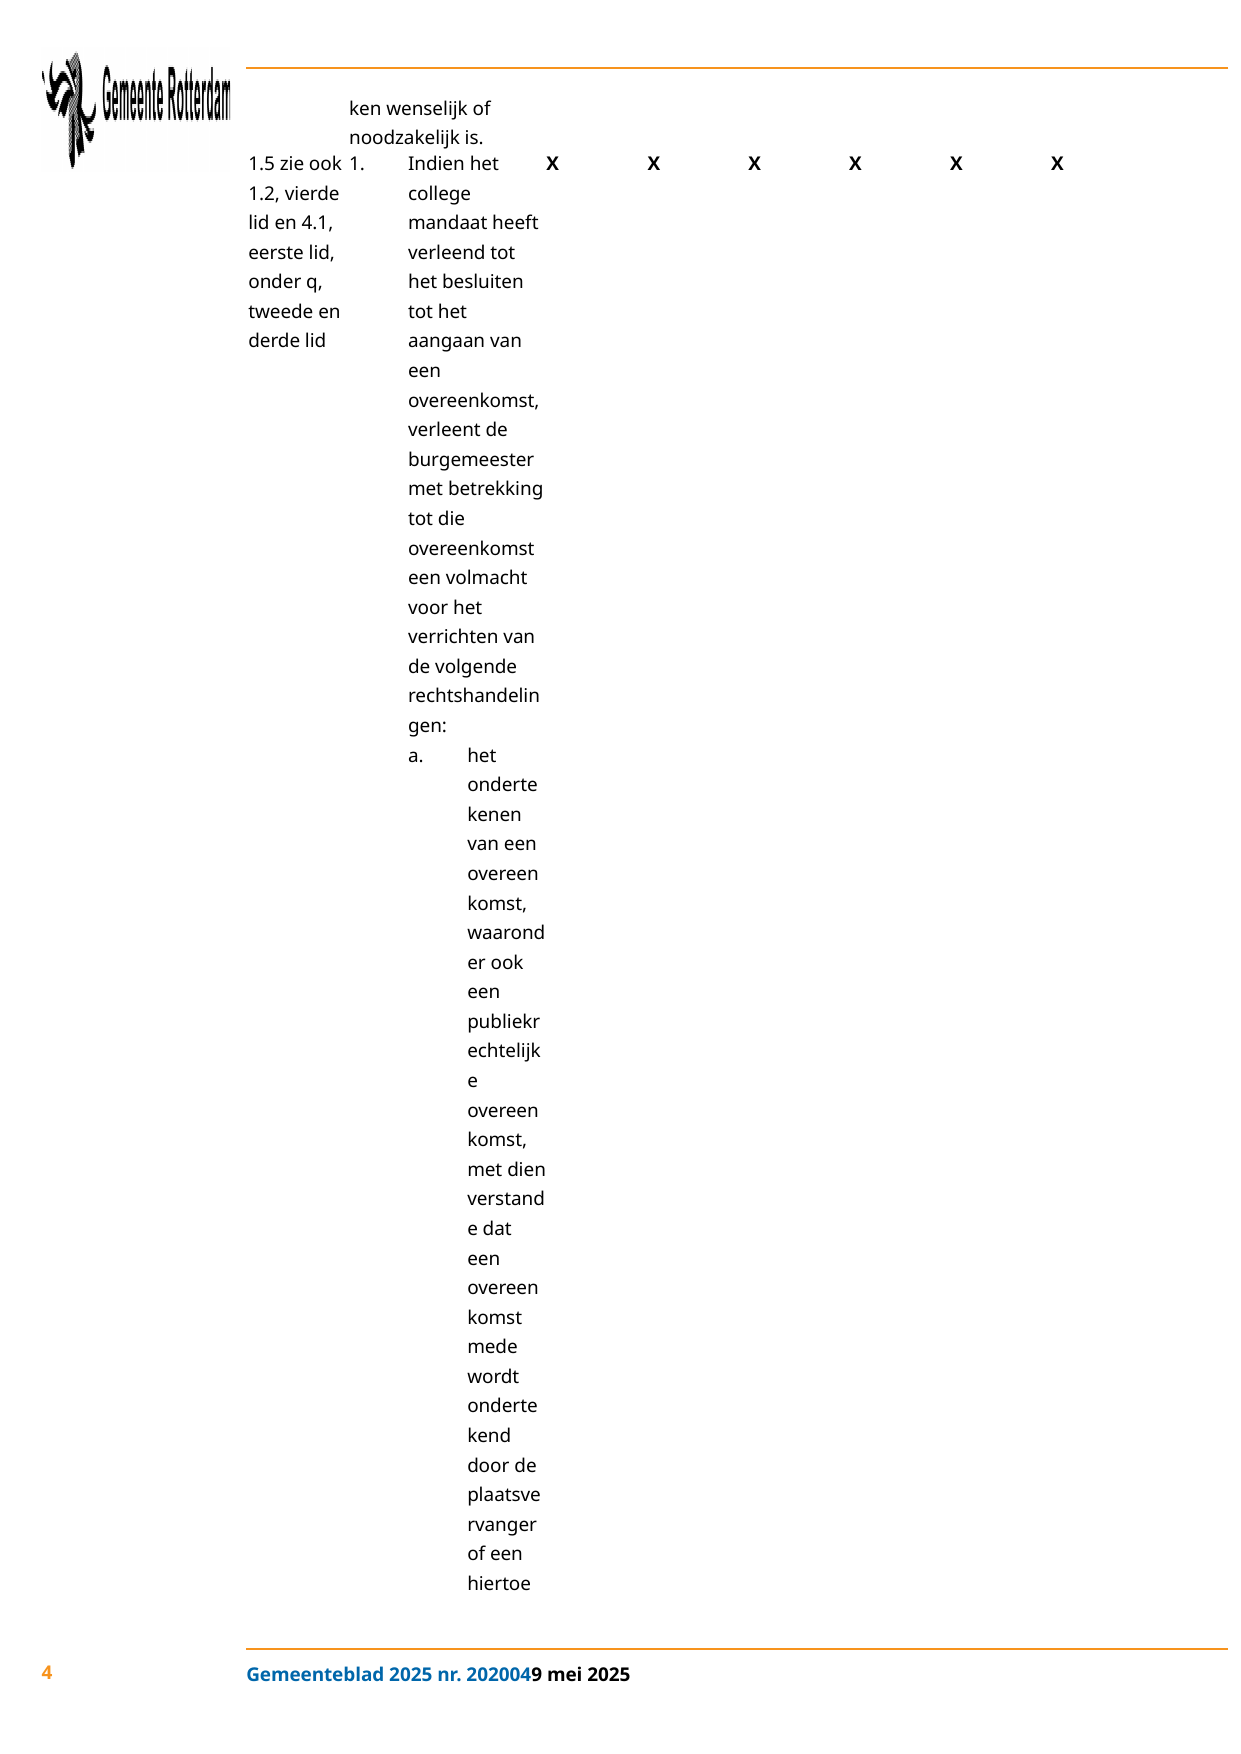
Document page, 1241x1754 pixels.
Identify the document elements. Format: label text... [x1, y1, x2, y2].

table_cell [1051, 95, 1152, 150]
table_cell X [748, 150, 849, 1596]
table_cell [748, 95, 849, 150]
table_cell X [849, 150, 950, 1596]
table_cell [546, 95, 647, 150]
table_cell X [647, 150, 748, 1596]
table_cell X [546, 150, 647, 1596]
table_cell [248, 95, 349, 150]
table_cell 1.5 zie ook 1.2, vierde lid en 4.1, eerste lid, onder q, tweede en derde lid [248, 150, 349, 1596]
table_cell Indien het college mandaat heeft verleend tot het besluiten tot het aangaan van een overeenkomst, verleent de burgemeester met betrekking tot die overeenkomst een volmacht voor het verrichten van de volgende rechtshandelingen: het ondertekenen van een overeenkomst, waaronder ook een publiekrechtelijke overeenkomst, met dien verstande dat een overeenkomst mede wordt ondertekend door de plaatsvervanger of een hiertoe [349, 150, 546, 1596]
table_cell [950, 95, 1051, 150]
table_cell [647, 95, 748, 150]
table_cell ken wenselijk of noodzakelijk is. [349, 95, 546, 150]
table_cell X [1051, 150, 1152, 1596]
table_cell [849, 95, 950, 150]
table_cell X [950, 150, 1051, 1596]
picture [41, 47, 231, 172]
